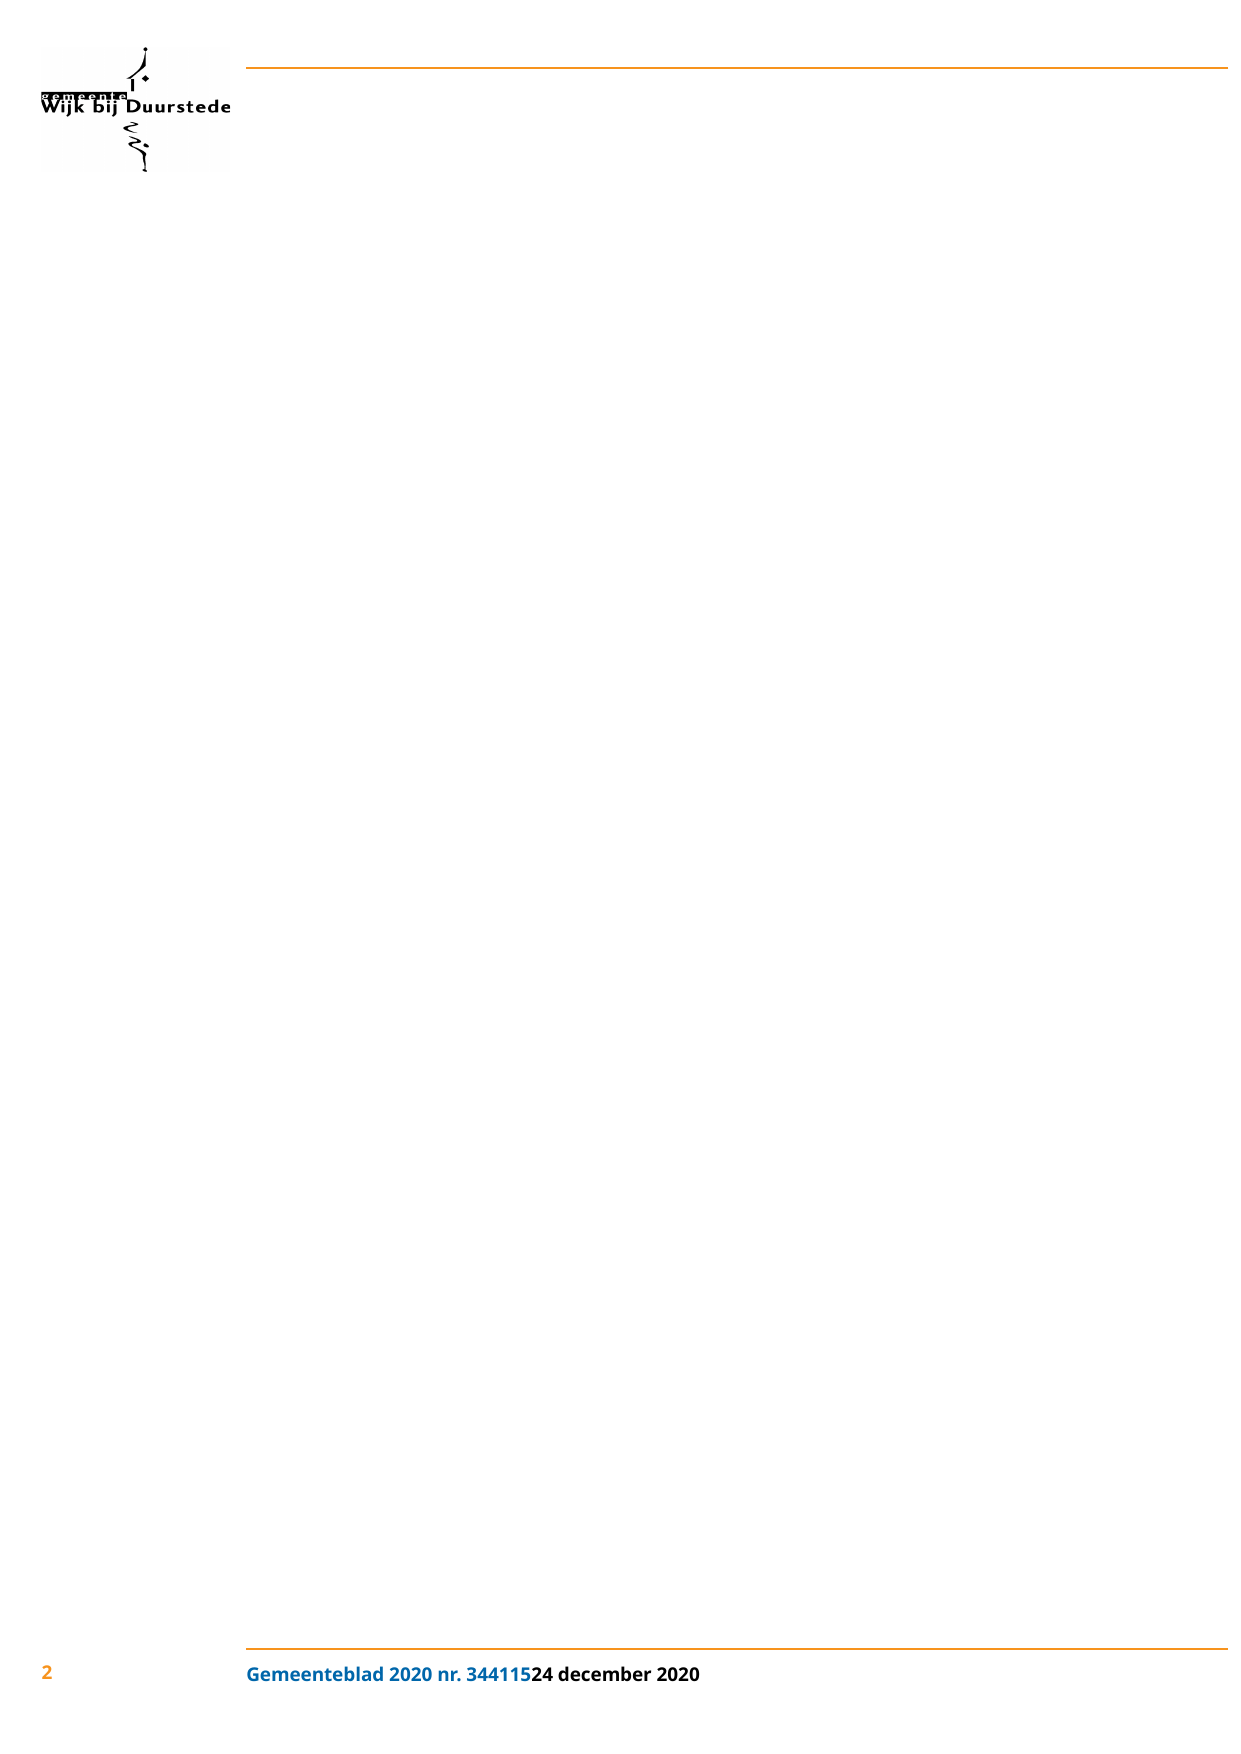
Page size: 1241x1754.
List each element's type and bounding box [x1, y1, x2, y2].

picture [41, 47, 231, 172]
